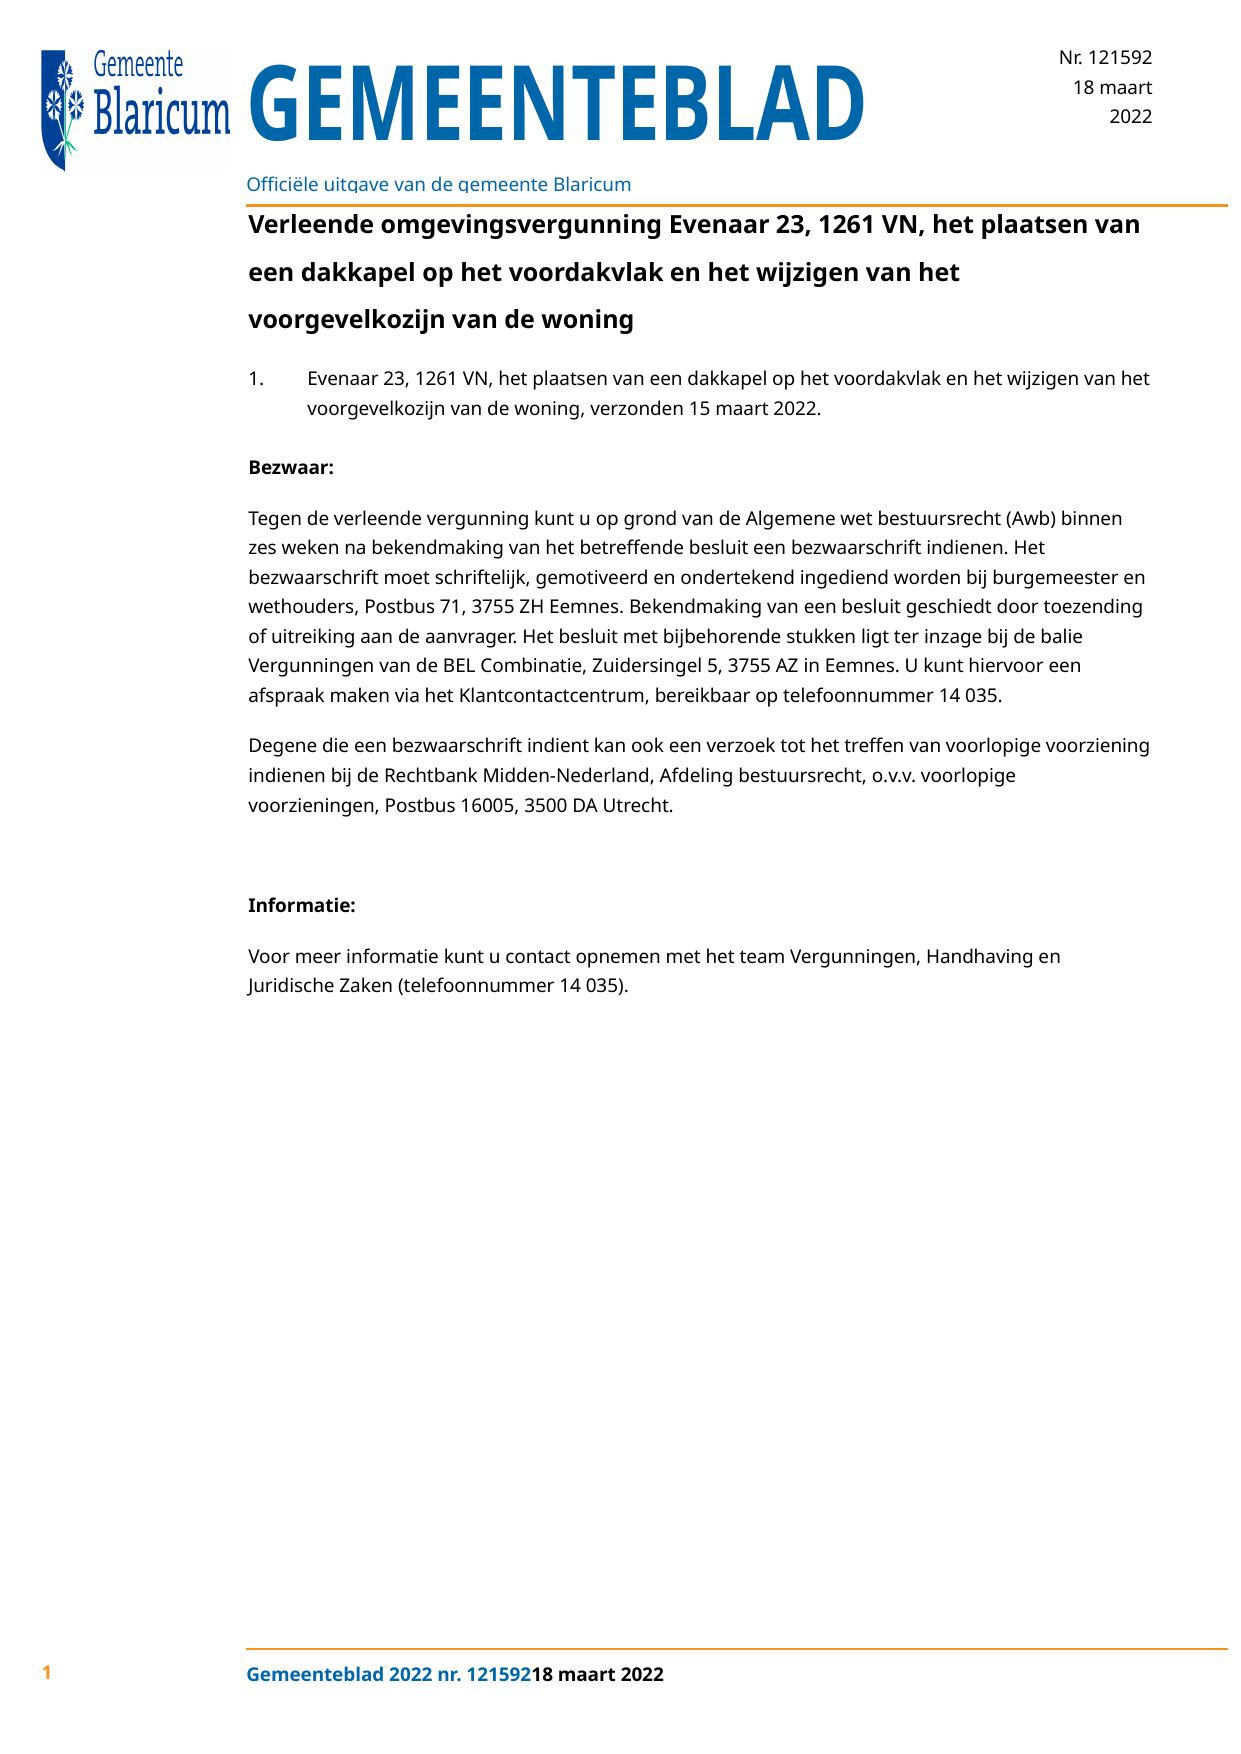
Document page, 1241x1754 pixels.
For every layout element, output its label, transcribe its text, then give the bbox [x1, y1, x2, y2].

text Degene die een bezwaarschrift indient kan ook een verzoek tot het treffen van voorlopige voorziening indienen bij de Rechtbank Midden-Nederland, Afdeling bestuursrecht, o.v.v. voorlopige voorzieningen, Postbus 16005, 3500 DA Utrecht. [248, 733, 1152, 817]
list Evenaar 23, 1261 VN, het plaatsen van een dakkapel op het voordakvlak en het wijzigen van het voorgevelkozijn van de woning, verzonden 15 maart 2022. [248, 366, 1152, 421]
text Voor meer informatie kunt u contact opnemen met het team Vergunningen, Handhaving en Juridische Zaken (telefoonnummer 14 035). [248, 943, 1152, 998]
text Tegen de verleende vergunning kunt u op grond van de Algemene wet bestuursrecht (Awb) binnen zes weken na bekendmaking van het betreffende besluit een bezwaarschrift indienen. Het bezwaarschrift moet schriftelijk, gemotiveerd en ondertekend ingediend worden bij burgemeester en wethouders, Postbus 71, 3755 ZH Eemnes. Bekendmaking van een besluit geschiedt door toezending of uitreiking aan de aanvrager. Het besluit met bijbehorende stukken ligt ter inzage bij de balie Vergunningen van de BEL Combinatie, Zuidersingel 5, 3755 AZ in Eemnes. U kunt hiervoor een afspraak maken via het Klantcontactcentrum, bereikbaar op telefoonnummer 14 035. [248, 505, 1152, 708]
text Informatie: [248, 893, 1152, 918]
picture [41, 47, 231, 172]
text Bezwaar: [248, 454, 1152, 480]
text Verleende omgevingsvergunning Evenaar 23, 1261 VN, het plaatsen van een dakkapel op het voordakvlak en het wijzigen van het voorgevelkozijn van de woning [248, 207, 1152, 336]
